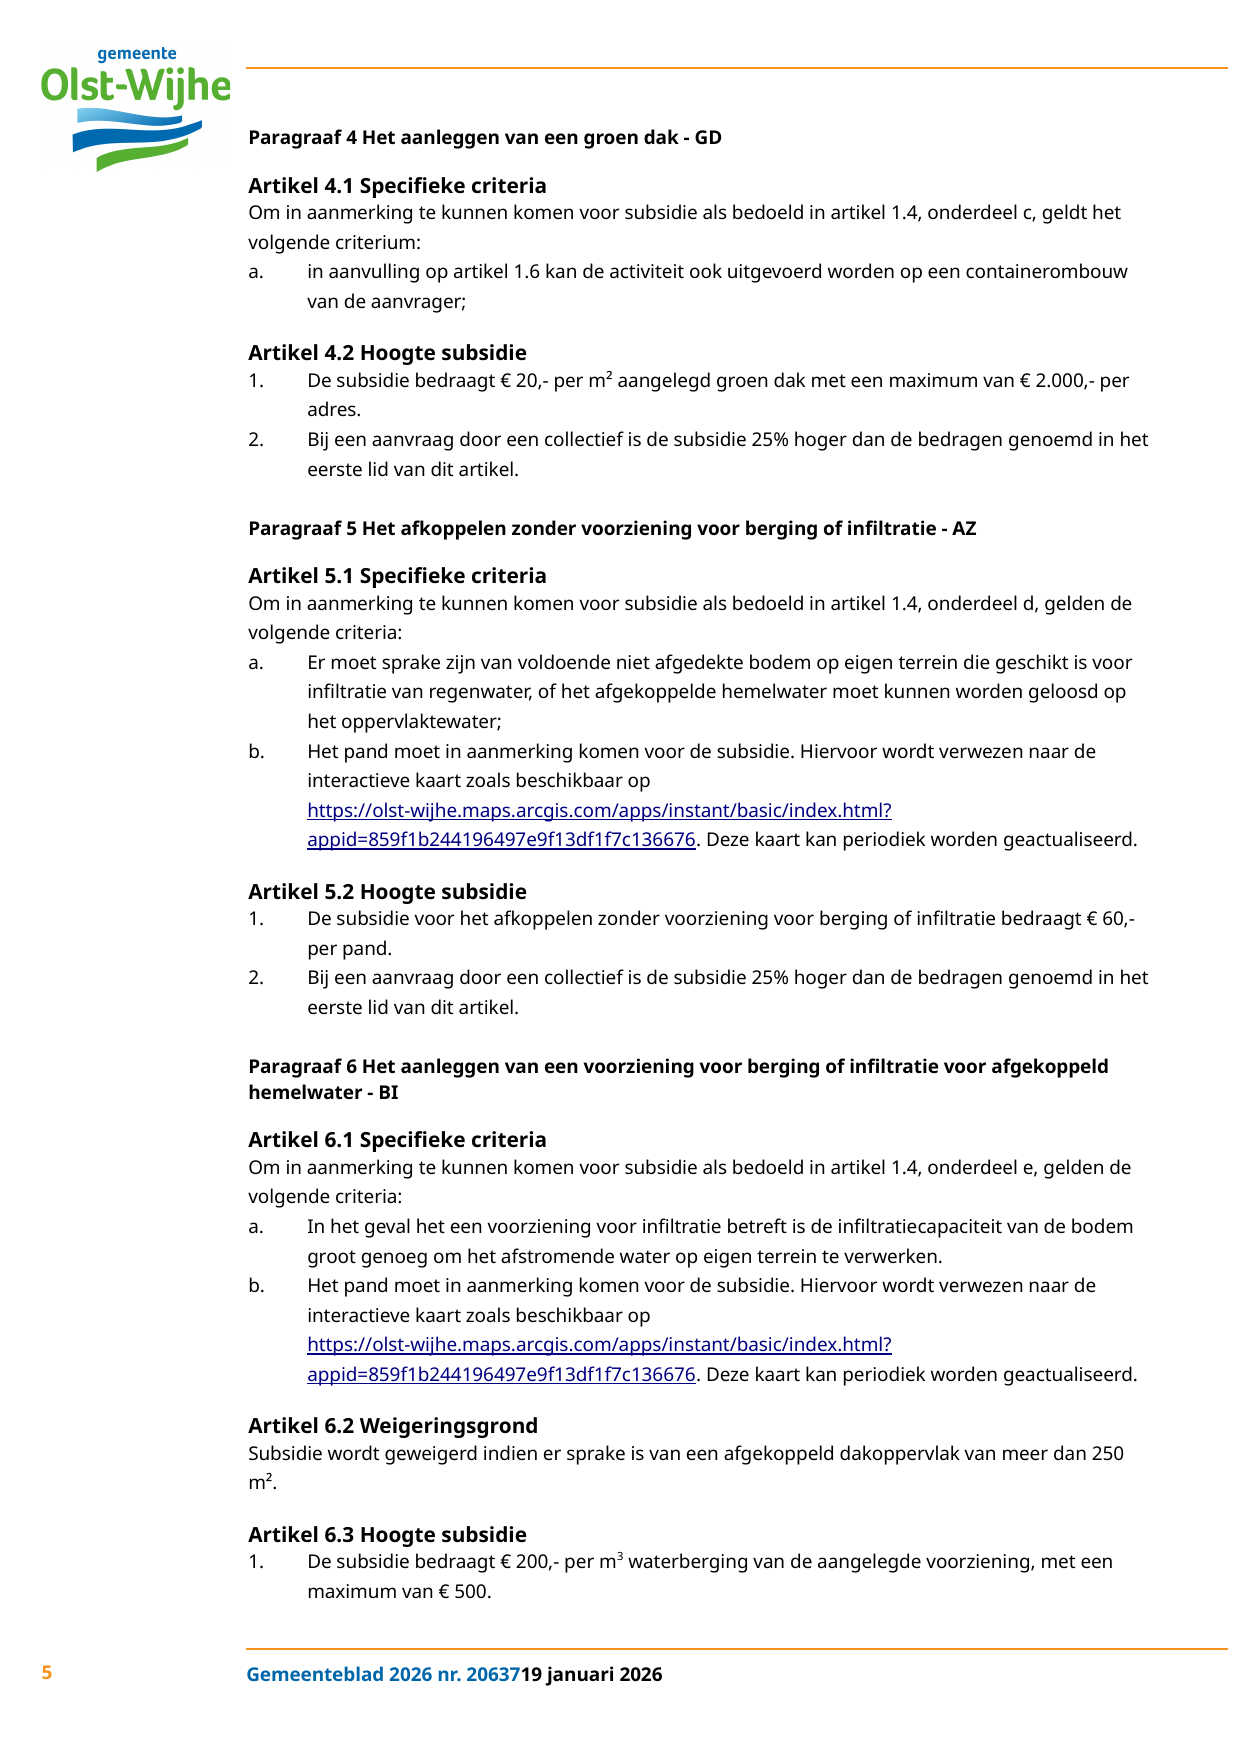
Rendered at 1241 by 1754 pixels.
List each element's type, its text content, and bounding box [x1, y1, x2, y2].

list Het pand moet in aanmerking komen voor de subsidie. Hiervoor wordt verwezen naar de interactieve kaart zoals beschikbaar op https://olst-wijhe.maps.arcgis.com/apps/instant/basic/index.html?appid=859f1b244196497e9f13df1f7c136676. Deze kaart kan periodiek worden geactualiseerd. [248, 1272, 1152, 1387]
text Om in aanmerking te kunnen komen voor subsidie als bedoeld in artikel 1.4, onderdeel d, gelden de volgende criteria: [248, 590, 1152, 645]
list in aanvulling op artikel 1.6 kan de activiteit ook uitgevoerd worden op een containerombouw van de aanvrager; [248, 258, 1152, 314]
text Paragraaf 4 Het aanleggen van een groen dak - GD [248, 124, 1152, 150]
text Paragraaf 6 Het aanleggen van een voorziening voor berging of infiltratie voor afgekoppeld hemelwater - BI [248, 1053, 1152, 1105]
text Artikel 6.2 Weigeringsgrond [248, 1412, 1152, 1440]
text Om in aanmerking te kunnen komen voor subsidie als bedoeld in artikel 1.4, onderdeel c, geldt het volgende criterium: [248, 199, 1152, 255]
text Om in aanmerking te kunnen komen voor subsidie als bedoeld in artikel 1.4, onderdeel e, gelden de volgende criteria: [248, 1154, 1152, 1209]
list De subsidie voor het afkoppelen zonder voorziening voor berging of infiltratie bedraagt € 60,- per pand. [248, 905, 1152, 961]
text Artikel 5.1 Specifieke criteria [248, 561, 1152, 590]
text Paragraaf 5 Het afkoppelen zonder voorziening voor berging of infiltratie - AZ [248, 515, 1152, 541]
text Subsidie wordt geweigerd indien er sprake is van een afgekoppeld dakoppervlak van meer dan 250 m². [248, 1440, 1152, 1495]
list Het pand moet in aanmerking komen voor de subsidie. Hiervoor wordt verwezen naar de interactieve kaart zoals beschikbaar op https://olst-wijhe.maps.arcgis.com/apps/instant/basic/index.html?appid=859f1b244196497e9f13df1f7c136676. Deze kaart kan periodiek worden geactualiseerd. [248, 738, 1152, 852]
picture [41, 47, 231, 172]
text Artikel 6.1 Specifieke criteria [248, 1126, 1152, 1154]
list Bij een aanvraag door een collectief is de subsidie 25% hoger dan de bedragen genoemd in het eerste lid van dit artikel. [248, 426, 1152, 481]
list In het geval het een voorziening voor infiltratie betreft is de infiltratiecapaciteit van de bodem groot genoeg om het afstromende water op eigen terrein te verwerken. [248, 1213, 1152, 1268]
list De subsidie bedraagt € 200,- per m3 waterberging van de aangelegde voorziening, met een maximum van € 500. [248, 1548, 1152, 1604]
text Artikel 4.1 Specifieke criteria [248, 171, 1152, 199]
list De subsidie bedraagt € 20,- per m² aangelegd groen dak met een maximum van € 2.000,- per adres. [248, 367, 1152, 422]
text Artikel 6.3 Hoogte subsidie [248, 1520, 1152, 1548]
text Artikel 4.2 Hoogte subsidie [248, 338, 1152, 367]
list Er moet sprake zijn van voldoende niet afgedekte bodem op eigen terrein die geschikt is voor infiltratie van regenwater, of het afgekoppelde hemelwater moet kunnen worden geloosd op het oppervlaktewater; [248, 649, 1152, 734]
list Bij een aanvraag door een collectief is de subsidie 25% hoger dan de bedragen genoemd in het eerste lid van dit artikel. [248, 964, 1152, 1020]
text Artikel 5.2 Hoogte subsidie [248, 877, 1152, 905]
